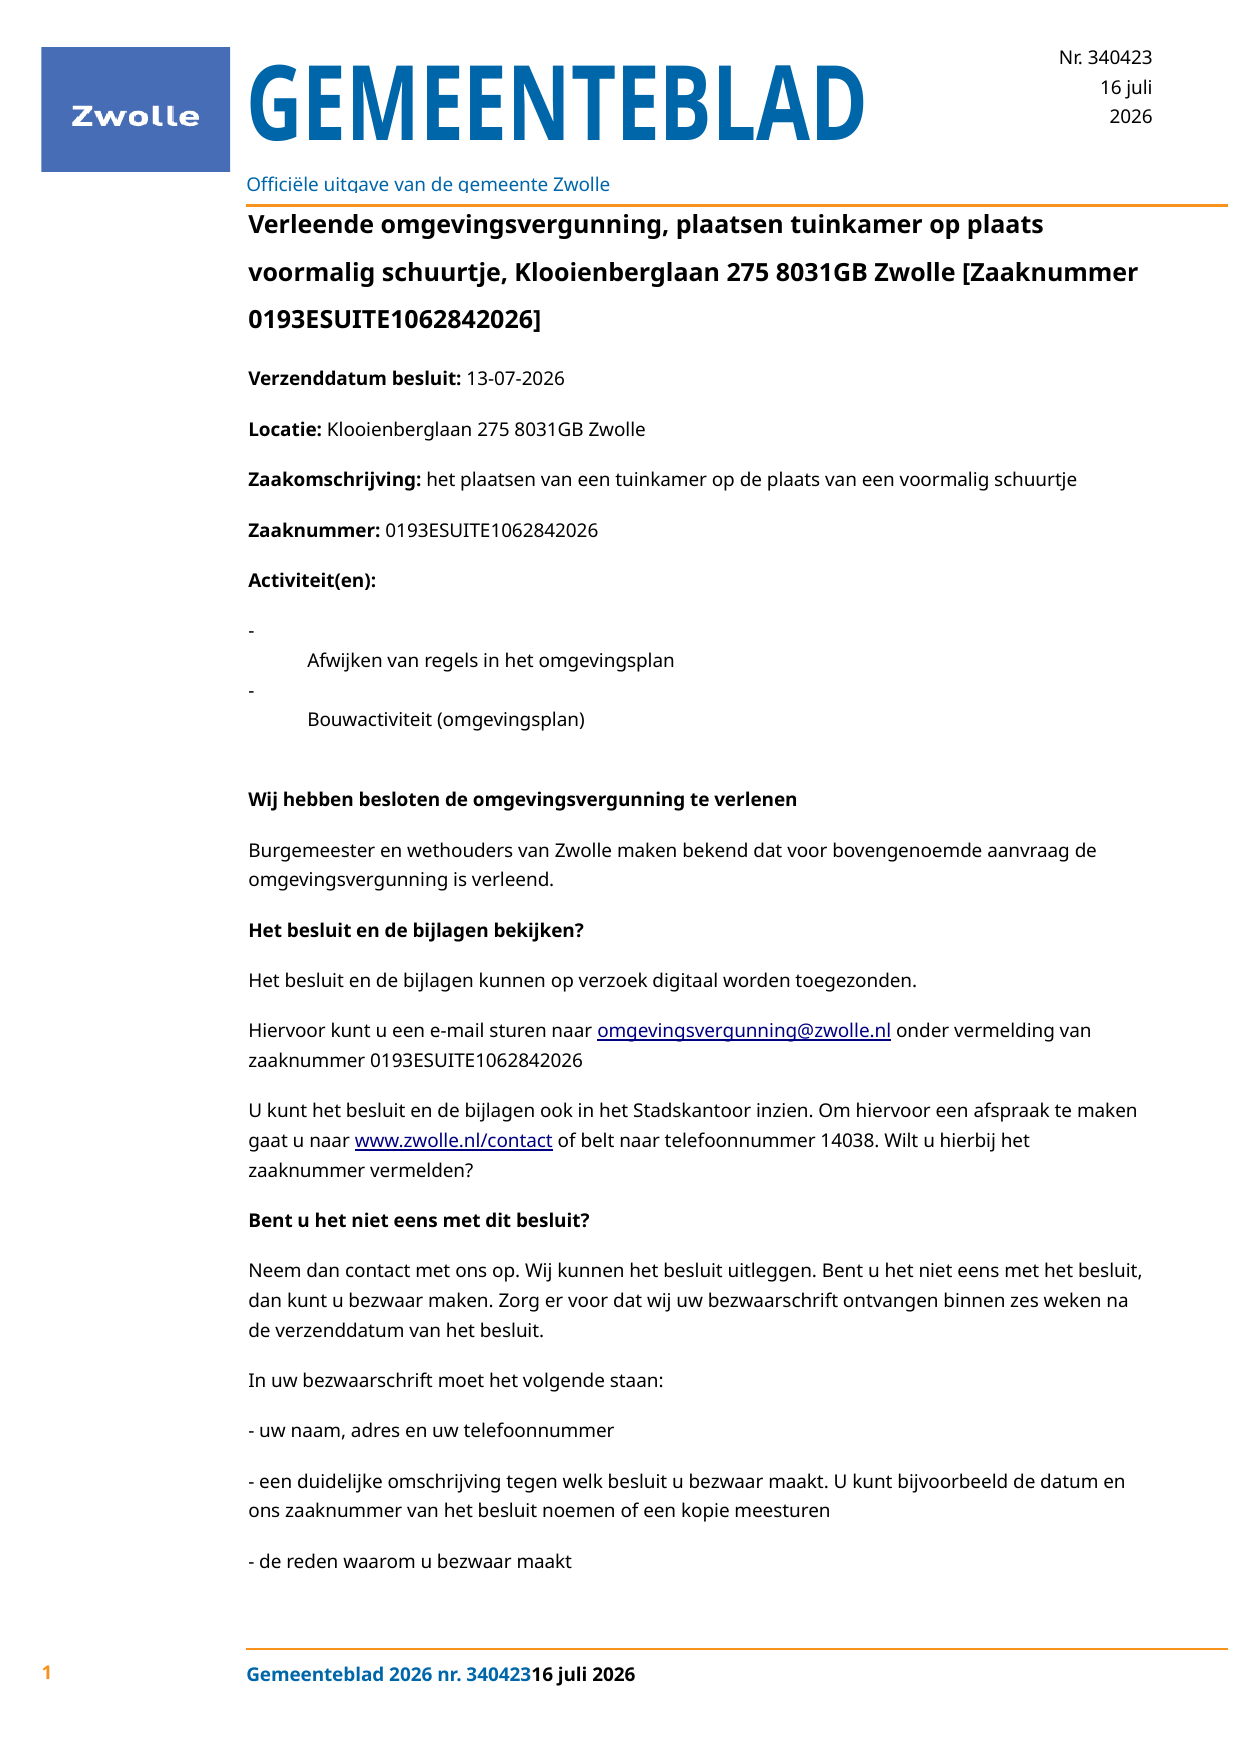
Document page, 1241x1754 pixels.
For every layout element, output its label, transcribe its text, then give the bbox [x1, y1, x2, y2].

text Verleende omgevingsvergunning, plaatsen tuinkamer op plaats voormalig schuurtje, Klooienberglaan 275 8031GB Zwolle [Zaaknummer 0193ESUITE1062842026] [248, 207, 1152, 336]
text Zaaknummer: 0193ESUITE1062842026 [248, 517, 1152, 542]
text Burgemeester en wethouders van Zwolle maken bekend dat voor bovengenoemde aanvraag de omgevingsvergunning is verleend. [248, 837, 1152, 892]
text In uw bezwaarschrift moet het volgende staan: [248, 1367, 1152, 1393]
text - uw naam, adres en uw telefoonnummer [248, 1418, 1152, 1443]
text Verzenddatum besluit: 13-07-2026 [248, 366, 1152, 391]
text Het besluit en de bijlagen bekijken? [248, 917, 1152, 942]
text Wij hebben besloten de omgevingsvergunning te verlenen [248, 786, 1152, 812]
text - een duidelijke omschrijving tegen welk besluit u bezwaar maakt. U kunt bijvoorbeeld de datum en ons zaaknummer van het besluit noemen of een kopie meesturen [248, 1468, 1152, 1523]
text - de reden waarom u bezwaar maakt [248, 1548, 1152, 1574]
text Activiteit(en): [248, 567, 1152, 593]
text Locatie: Klooienberglaan 275 8031GB Zwolle [248, 416, 1152, 442]
text Neem dan contact met ons op. Wij kunnen het besluit uitleggen. Bent u het niet eens met het besluit, dan kunt u bezwaar maken. Zorg er voor dat wij uw bezwaarschrift ontvangen binnen zes weken na de verzenddatum van het besluit. [248, 1258, 1152, 1342]
picture [41, 47, 231, 172]
text Zaakomschrijving: het plaatsen van een tuinkamer op de plaats van een voormalig schuurtje [248, 466, 1152, 492]
list Bouwactiviteit (omgevingsplan) [248, 706, 1152, 732]
list Afwijken van regels in het omgevingsplan [248, 647, 1152, 673]
text Bent u het niet eens met dit besluit? [248, 1207, 1152, 1233]
text Het besluit en de bijlagen kunnen op verzoek digitaal worden toegezonden. [248, 967, 1152, 993]
text Hiervoor kunt u een e-mail sturen naar omgevingsvergunning@zwolle.nl onder vermelding van zaaknummer 0193ESUITE1062842026 [248, 1018, 1152, 1073]
text U kunt het besluit en de bijlagen ook in het Stadskantoor inzien. Om hiervoor een afspraak te maken gaat u naar www.zwolle.nl/contact of belt naar telefoonnummer 14038. Wilt u hierbij het zaaknummer vermelden? [248, 1098, 1152, 1182]
